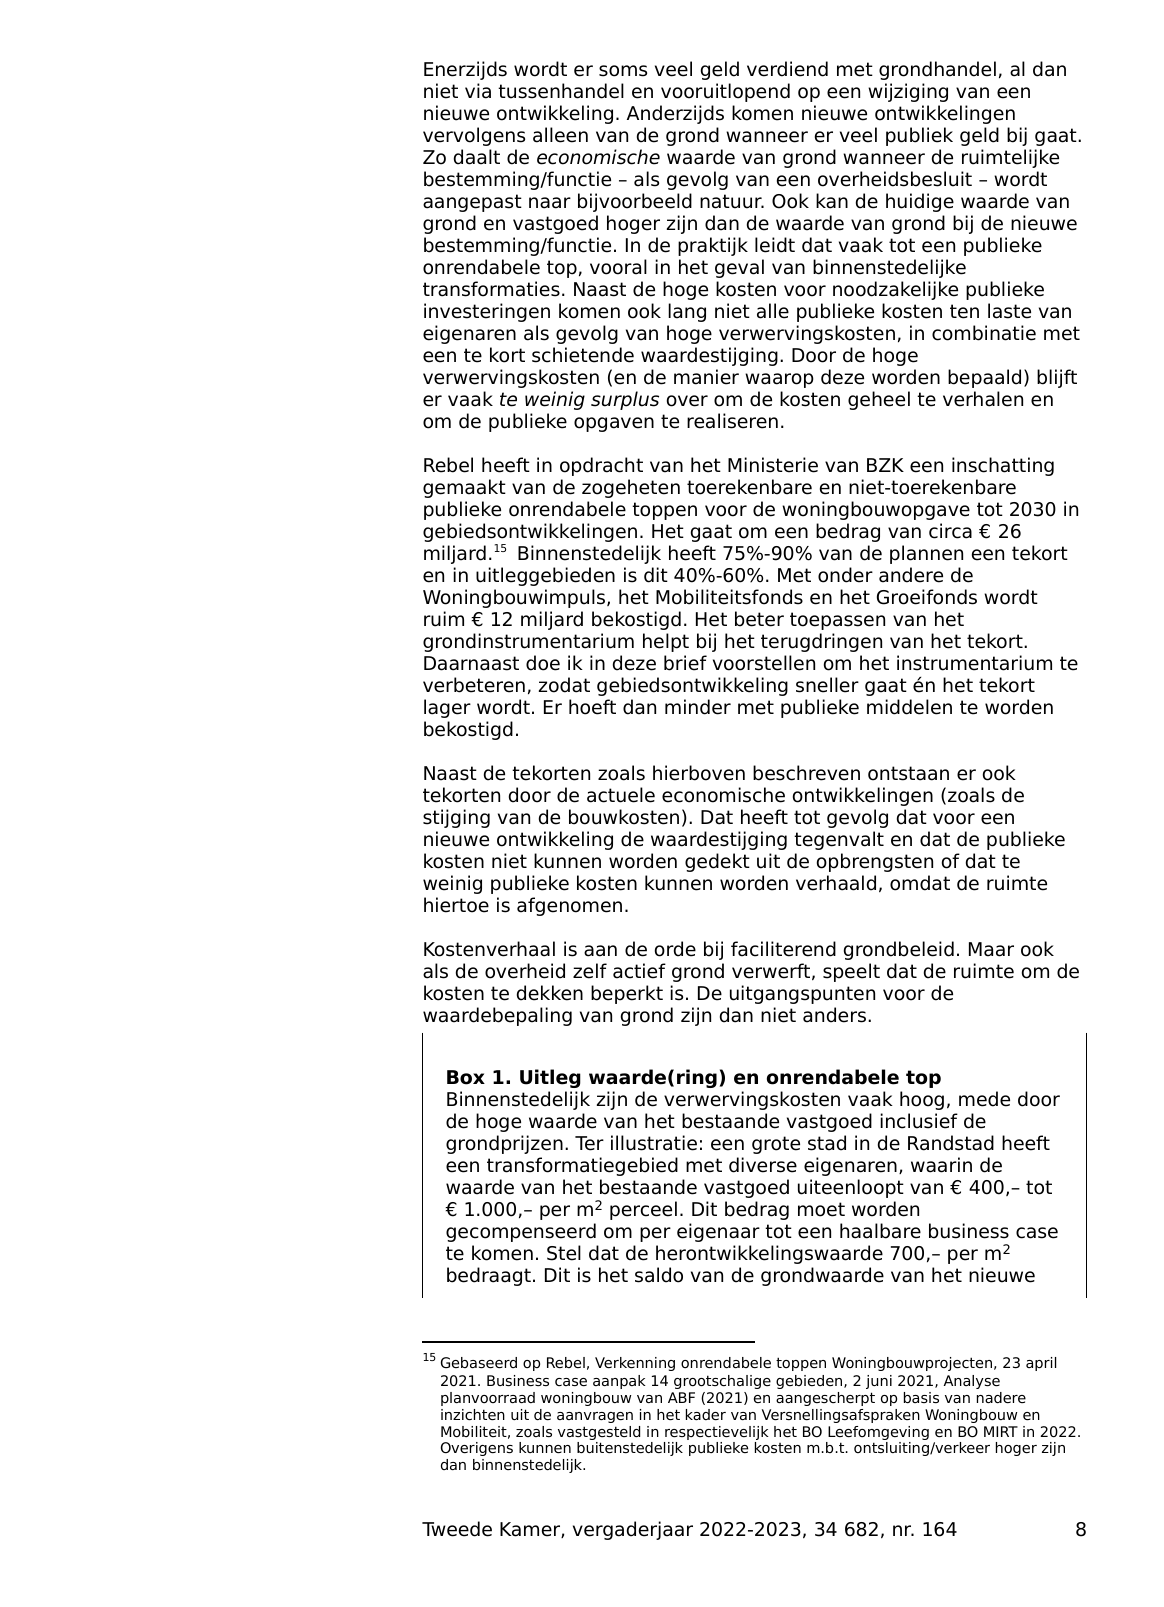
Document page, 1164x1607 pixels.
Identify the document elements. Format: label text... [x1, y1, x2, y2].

text Kostenverhaal is aan de orde bij faciliterend grondbeleid. Maar ook als de overheid zelf actief grond verwerft, speelt dat de ruimte om de kosten te dekken beperkt is. De uitgangspunten voor de waardebepaling van grond zijn dan niet anders. [422, 939, 1087, 1027]
text Naast de tekorten zoals hierboven beschreven ontstaan er ook tekorten door de actuele economische ontwikkelingen (zoals de stijging van de bouwkosten). Dat heeft tot gevolg dat voor een nieuwe ontwikkeling de waardestijging tegenvalt en dat de publieke kosten niet kunnen worden gedekt uit de opbrengsten of dat te weinig publieke kosten kunnen worden verhaald, omdat de ruimte hiertoe is afgenomen. [422, 763, 1087, 917]
text Enerzijds wordt er soms veel geld verdiend met grondhandel, al dan niet via tussenhandel en vooruitlopend op een wijziging van een nieuwe ontwikkeling. Anderzijds komen nieuwe ontwikkelingen vervolgens alleen van de grond wanneer er veel publiek geld bij gaat. Zo daalt de economische waarde van grond wanneer de ruimtelijke bestemming/functie – als gevolg van een overheidsbesluit – wordt aangepast naar bijvoorbeeld natuur. Ook kan de huidige waarde van grond en vastgoed hoger zijn dan de waarde van grond bij de nieuwe bestemming/functie. In de praktijk leidt dat vaak tot een publieke onrendabele top, vooral in het geval van binnenstedelijke transformaties. Naast de hoge kosten voor noodzakelijke publieke investeringen komen ook lang niet alle publieke kosten ten laste van eigenaren als gevolg van hoge verwervingskosten, in combinatie met een te kort schietende waardestijging. Door de hoge verwervingskosten (en de manier waarop deze worden bepaald) blijft er vaak te weinig surplus over om de kosten geheel te verhalen en om de publieke opgaven te realiseren. [422, 59, 1087, 433]
text Rebel heeft in opdracht van het Ministerie van BZK een inschatting gemaakt van de zogeheten toerekenbare en niet-toerekenbare publieke onrendabele toppen voor de woningbouwopgave tot 2030 in gebiedsontwikkelingen. Het gaat om een bedrag van circa € 26 miljard. Binnenstedelijk heeft 75%-90% van de plannen een tekort en in uitleggebieden is dit 40%-60%. Met onder andere de Woningbouwimpuls, het Mobiliteitsfonds en het Groeifonds wordt ruim € 12 miljard bekostigd. Het beter toepassen van het grondinstrumentarium helpt bij het terugdringen van het tekort. Daarnaast doe ik in deze brief voorstellen om het instrumentarium te verbeteren, zodat gebiedsontwikkeling sneller gaat én het tekort lager wordt. Er hoeft dan minder met publieke middelen te worden bekostigd. [422, 455, 1087, 741]
table_header Box 1. Uitleg waarde(ring) en onrendabele top Binnenstedelijk zijn de verwervingskosten vaak hoog, mede door de hoge waarde van het bestaande vastgoed inclusief de grondprijzen. Ter illustratie: een grote stad in de Randstad heeft een transformatiegebied met diverse eigenaren, waarin de waarde van het bestaande vastgoed uiteenloopt van € 400,– tot € 1.000,– per m2 perceel. Dit bedrag moet worden gecompenseerd om per eigenaar tot een haalbare business case te komen. Stel dat de herontwikkelingswaarde 700,– per m2 bedraagt. Dit is het saldo van de grondwaarde van het nieuwe [423, 1033, 1086, 1298]
text Gebaseerd op Rebel, Verkenning onrendabele toppen Woningbouwprojecten, 23 april 2021. Business case aanpak 14 grootschalige gebieden, 2 juni 2021, Analyse planvoorraad woningbouw van ABF (2021) en aangescherpt op basis van nadere inzichten uit de aanvragen in het kader van Versnellingsafspraken Woningbouw en Mobiliteit, zoals vastgesteld in respectievelijk het BO Leefomgeving en BO MIRT in 2022. Overigens kunnen buitenstedelijk publieke kosten m.b.t. ontsluiting/verkeer hoger zijn dan binnenstedelijk. [422, 1351, 1087, 1474]
